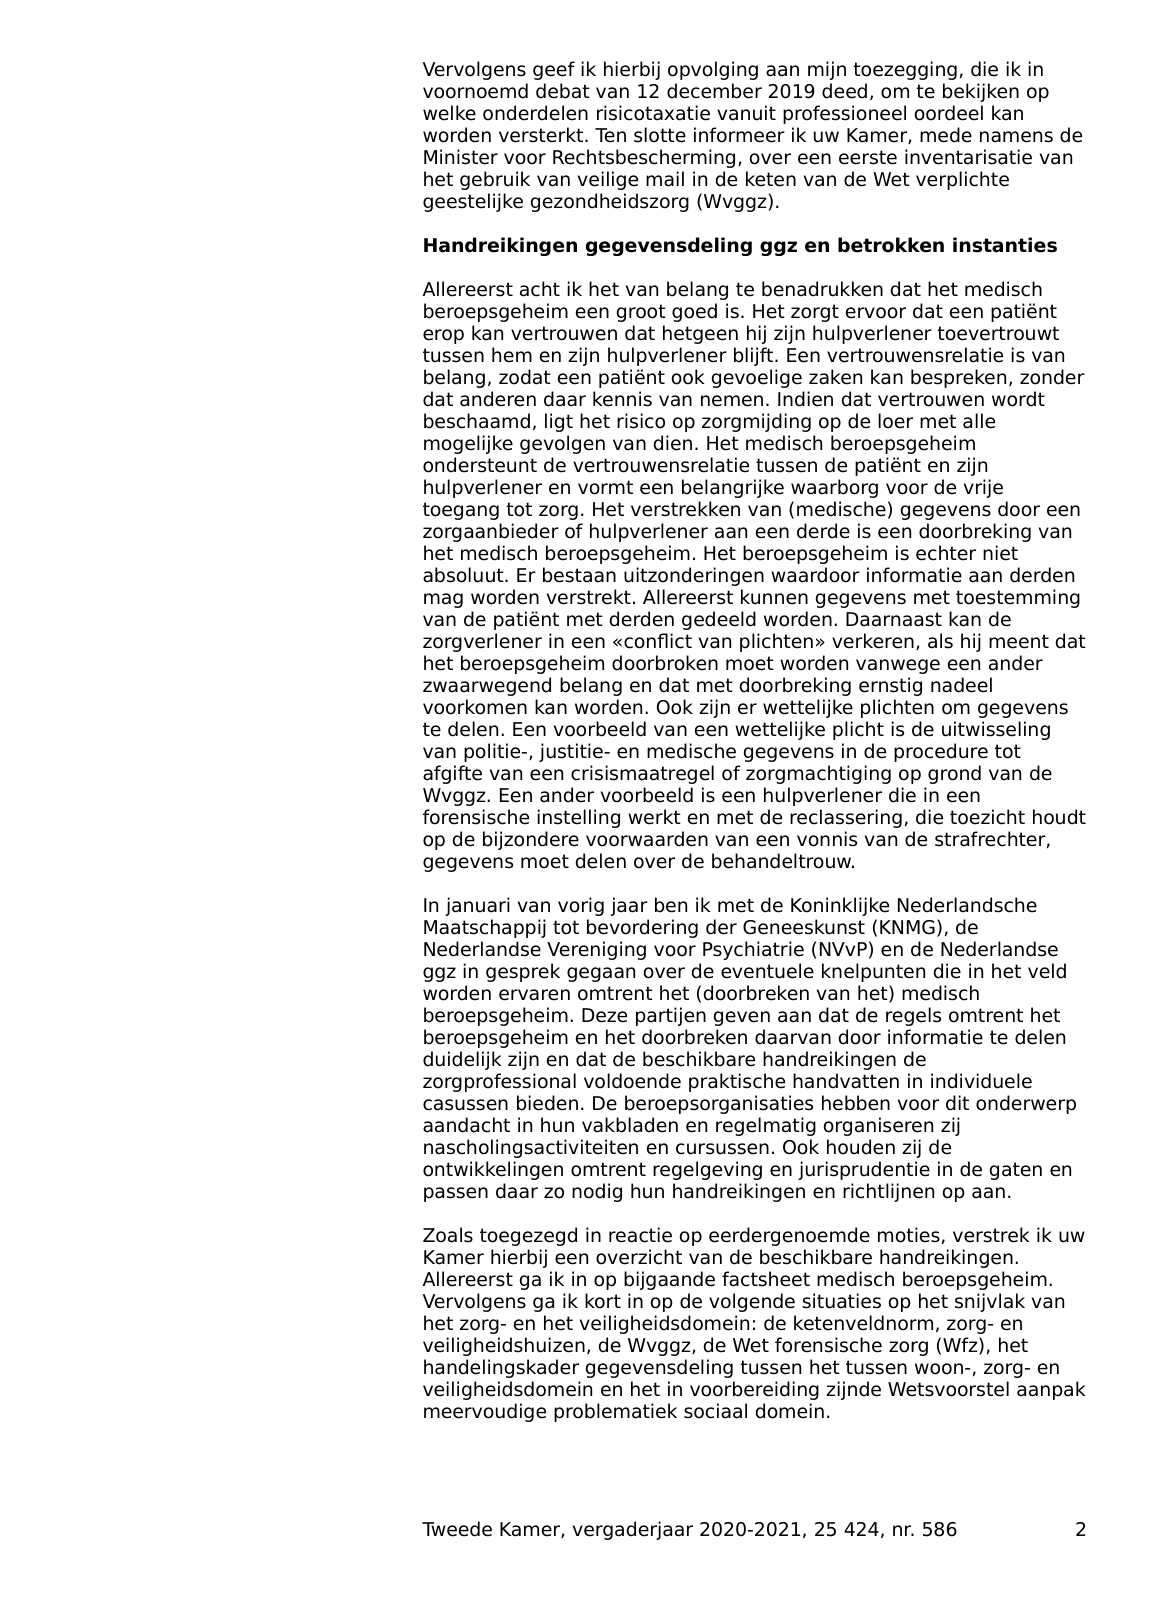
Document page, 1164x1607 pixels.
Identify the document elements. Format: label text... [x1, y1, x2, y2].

subtitle Handreikingen gegevensdeling ggz en betrokken instanties [422, 235, 1087, 257]
text Zoals toegezegd in reactie op eerdergenoemde moties, verstrek ik uw Kamer hierbij een overzicht van de beschikbare handreikingen. Allereerst ga ik in op bijgaande factsheet medisch beroepsgeheim. Vervolgens ga ik kort in op de volgende situaties op het snijvlak van het zorg- en het veiligheidsdomein: de ketenveldnorm, zorg- en veiligheidshuizen, de Wvggz, de Wet forensische zorg (Wfz), het handelingskader gegevensdeling tussen het tussen woon-, zorg- en veiligheidsdomein en het in voorbereiding zijnde Wetsvoorstel aanpak meervoudige problematiek sociaal domein. [422, 1225, 1087, 1423]
text Vervolgens geef ik hierbij opvolging aan mijn toezegging, die ik in voornoemd debat van 12 december 2019 deed, om te bekijken op welke onderdelen risicotaxatie vanuit professioneel oordeel kan worden versterkt. Ten slotte informeer ik uw Kamer, mede namens de Minister voor Rechtsbescherming, over een eerste inventarisatie van het gebruik van veilige mail in de keten van de Wet verplichte geestelijke gezondheidszorg (Wvggz). [422, 59, 1087, 213]
text Allereerst acht ik het van belang te benadrukken dat het medisch beroepsgeheim een groot goed is. Het zorgt ervoor dat een patiënt erop kan vertrouwen dat hetgeen hij zijn hulpverlener toevertrouwt tussen hem en zijn hulpverlener blijft. Een vertrouwensrelatie is van belang, zodat een patiënt ook gevoelige zaken kan bespreken, zonder dat anderen daar kennis van nemen. Indien dat vertrouwen wordt beschaamd, ligt het risico op zorgmijding op de loer met alle mogelijke gevolgen van dien. Het medisch beroepsgeheim ondersteunt de vertrouwensrelatie tussen de patiënt en zijn hulpverlener en vormt een belangrijke waarborg voor de vrije toegang tot zorg. Het verstrekken van (medische) gegevens door een zorgaanbieder of hulpverlener aan een derde is een doorbreking van het medisch beroepsgeheim. Het beroepsgeheim is echter niet absoluut. Er bestaan uitzonderingen waardoor informatie aan derden mag worden verstrekt. Allereerst kunnen gegevens met toestemming van de patiënt met derden gedeeld worden. Daarnaast kan de zorgverlener in een «conflict van plichten» verkeren, als hij meent dat het beroepsgeheim doorbroken moet worden vanwege een ander zwaarwegend belang en dat met doorbreking ernstig nadeel voorkomen kan worden. Ook zijn er wettelijke plichten om gegevens te delen. Een voorbeeld van een wettelijke plicht is de uitwisseling van politie-, justitie- en medische gegevens in de procedure tot afgifte van een crisismaatregel of zorgmachtiging op grond van de Wvggz. Een ander voorbeeld is een hulpverlener die in een forensische instelling werkt en met de reclassering, die toezicht houdt op de bijzondere voorwaarden van een vonnis van de strafrechter, gegevens moet delen over de behandeltrouw. [422, 279, 1087, 873]
text In januari van vorig jaar ben ik met de Koninklijke Nederlandsche Maatschappij tot bevordering der Geneeskunst (KNMG), de Nederlandse Vereniging voor Psychiatrie (NVvP) en de Nederlandse ggz in gesprek gegaan over de eventuele knelpunten die in het veld worden ervaren omtrent het (doorbreken van het) medisch beroepsgeheim. Deze partijen geven aan dat de regels omtrent het beroepsgeheim en het doorbreken daarvan door informatie te delen duidelijk zijn en dat de beschikbare handreikingen de zorgprofessional voldoende praktische handvatten in individuele casussen bieden. De beroepsorganisaties hebben voor dit onderwerp aandacht in hun vakbladen en regelmatig organiseren zij nascholingsactiviteiten en cursussen. Ook houden zij de ontwikkelingen omtrent regelgeving en jurisprudentie in de gaten en passen daar zo nodig hun handreikingen en richtlijnen op aan. [422, 895, 1087, 1203]
